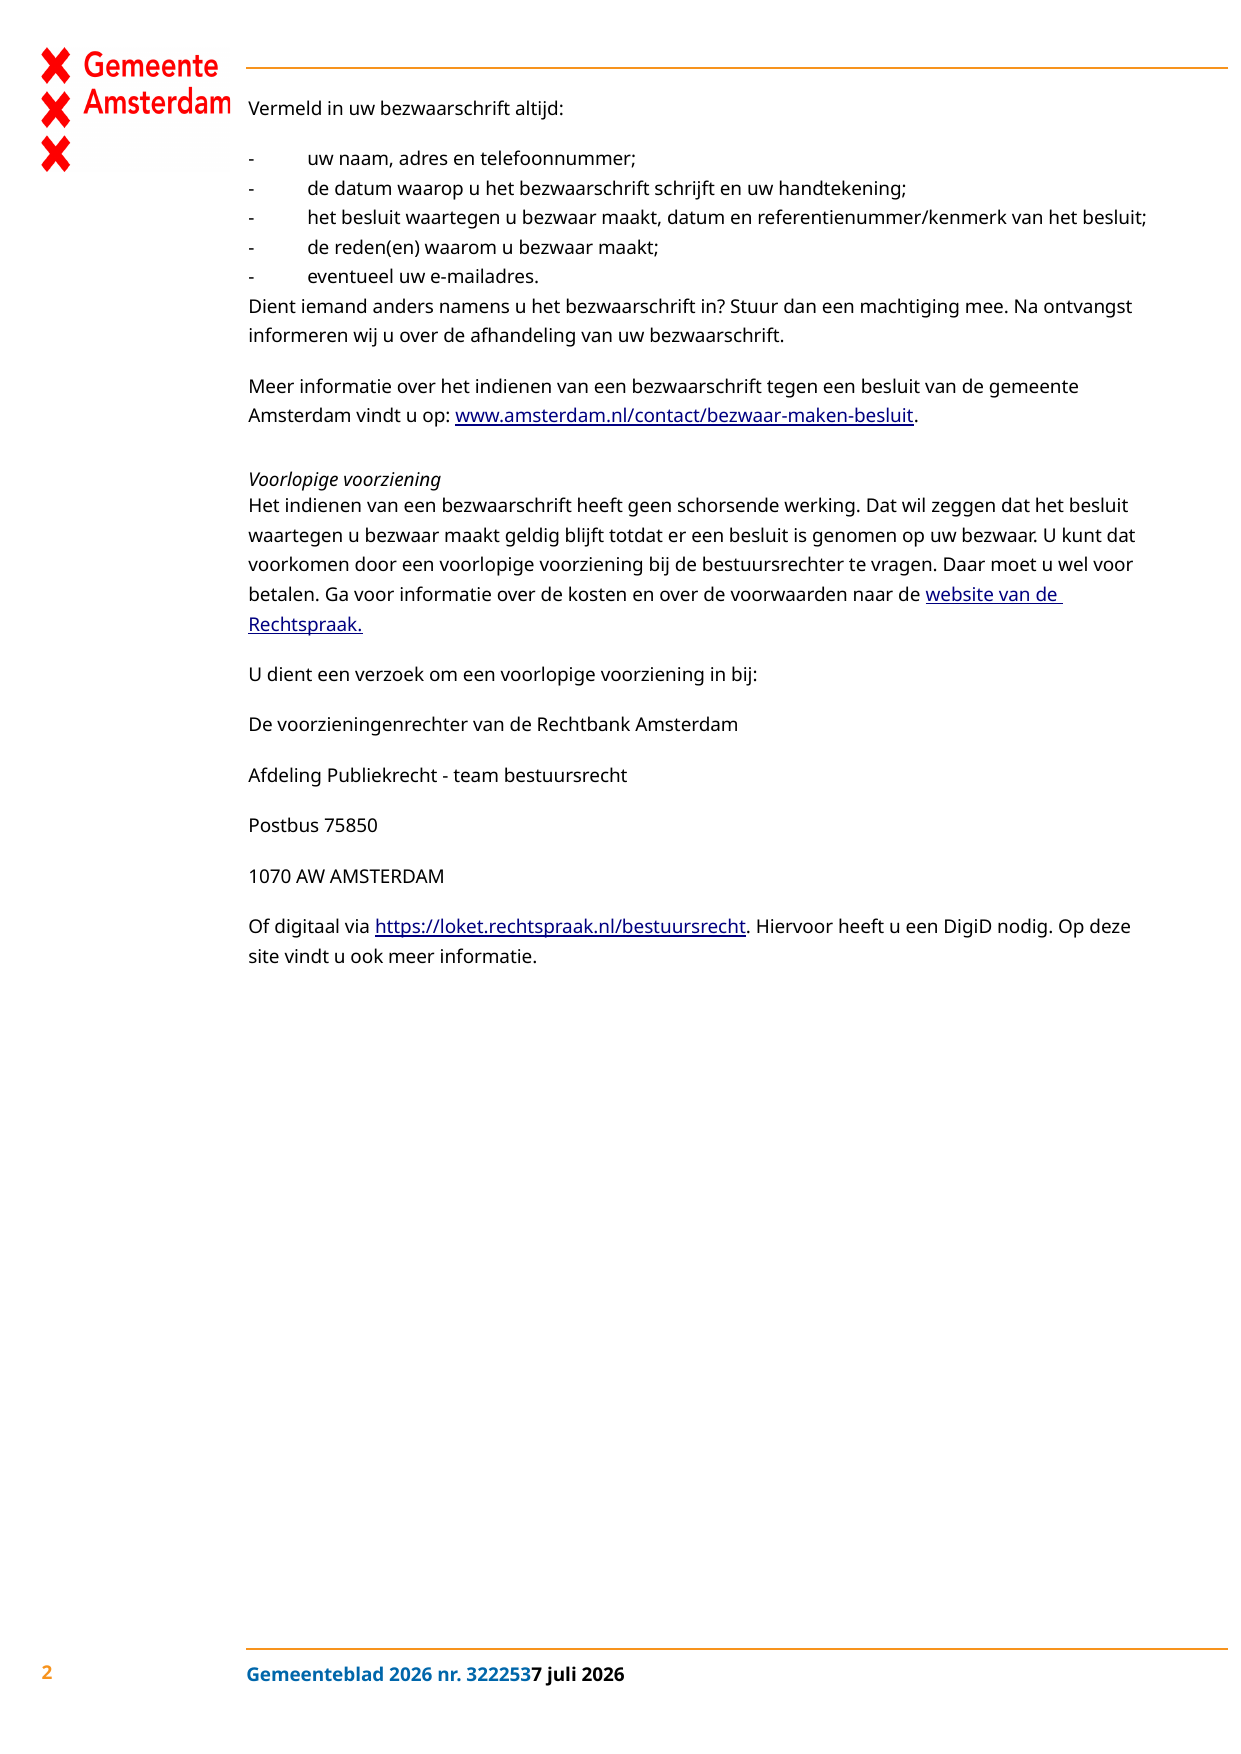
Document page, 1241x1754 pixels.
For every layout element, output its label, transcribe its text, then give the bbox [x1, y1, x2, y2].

text Postbus 75850 [248, 812, 1152, 838]
list uw naam, adres en telefoonnummer; [248, 145, 1152, 171]
list het besluit waartegen u bezwaar maakt, datum en referentienummer/kenmerk van het besluit; [248, 204, 1152, 230]
list de reden(en) waarom u bezwaar maakt; [248, 234, 1152, 260]
text Voorlopige voorziening [248, 467, 1152, 492]
text Vermeld in uw bezwaarschrift altijd: [248, 95, 1152, 121]
text Afdeling Publiekrecht - team bestuursrecht [248, 762, 1152, 788]
list eventueel uw e-mailadres. [248, 263, 1152, 289]
text Of digitaal via https://loket.rechtspraak.nl/bestuursrecht. Hiervoor heeft u een DigiD nodig. Op deze site vindt u ook meer informatie. [248, 913, 1152, 968]
text U dient een verzoek om een voorlopige voorziening in bij: [248, 661, 1152, 687]
text Meer informatie over het indienen van een bezwaarschrift tegen een besluit van de gemeente Amsterdam vindt u op: www.amsterdam.nl/contact/bezwaar-maken-besluit. [248, 373, 1152, 428]
picture [41, 47, 231, 172]
text Dient iemand anders namens u het bezwaarschrift in? Stuur dan een machtiging mee. Na ontvangst informeren wij u over de afhandeling van uw bezwaarschrift. [248, 293, 1152, 348]
text Het indienen van een bezwaarschrift heeft geen schorsende werking. Dat wil zeggen dat het besluit waartegen u bezwaar maakt geldig blijft totdat er een besluit is genomen op uw bezwaar. U kunt dat voorkomen door een voorlopige voorziening bij de bestuursrechter te vragen. Daar moet u wel voor betalen. Ga voor informatie over de kosten en over de voorwaarden naar de website van de Rechtspraak. [248, 492, 1152, 636]
list de datum waarop u het bezwaarschrift schrijft en uw handtekening; [248, 175, 1152, 201]
text 1070 AW AMSTERDAM [248, 863, 1152, 888]
text De voorzieningenrechter van de Rechtbank Amsterdam [248, 712, 1152, 737]
